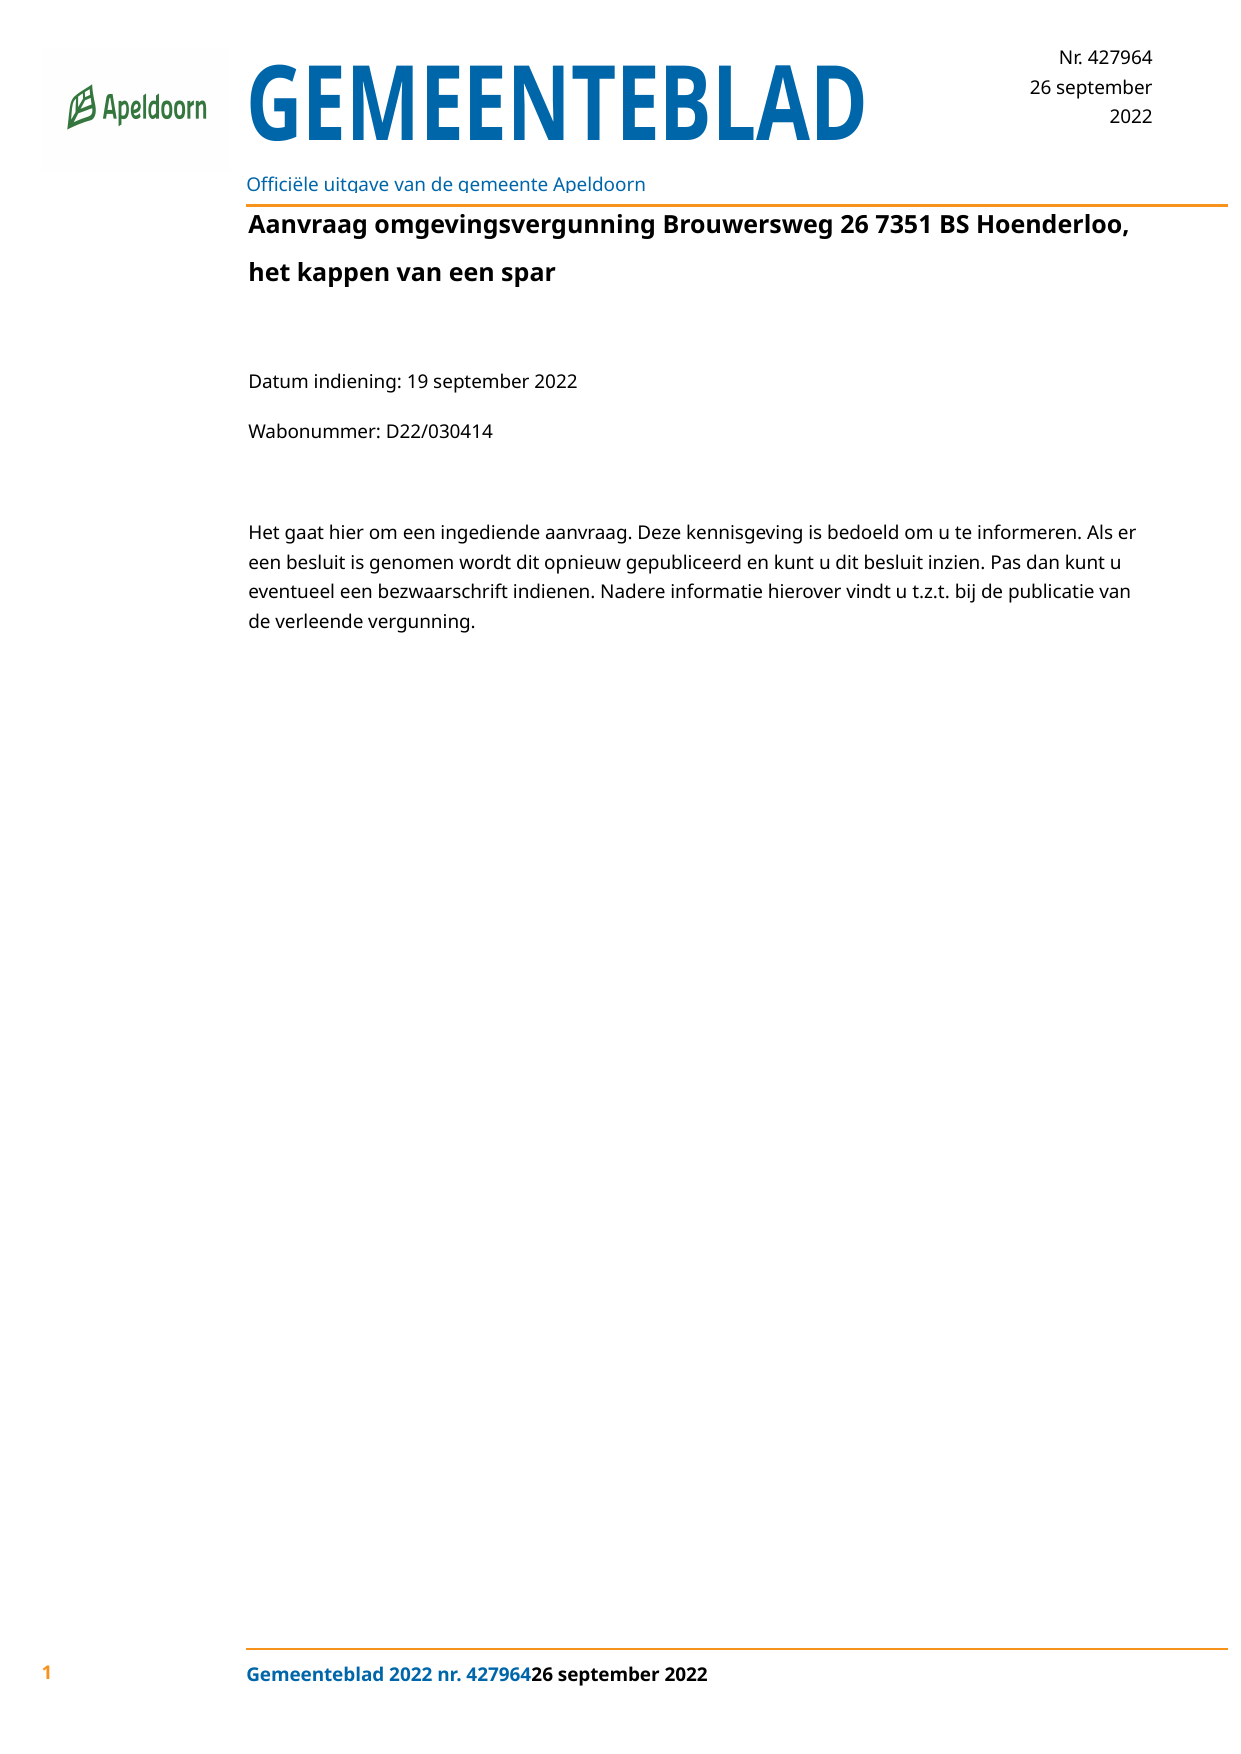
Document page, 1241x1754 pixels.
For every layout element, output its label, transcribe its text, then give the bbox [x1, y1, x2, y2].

text Datum indiening: 19 september 2022 [248, 368, 1152, 394]
text Aanvraag omgevingsvergunning Brouwersweg 26 7351 BS Hoenderloo, het kappen van een spar [248, 207, 1152, 288]
text Wabonummer: D22/030414 [248, 419, 1152, 444]
picture [41, 47, 231, 172]
text Het gaat hier om een ingediende aanvraag. Deze kennisgeving is bedoeld om u te informeren. Als er een besluit is genomen wordt dit opnieuw gepubliceerd en kunt u dit besluit inzien. Pas dan kunt u eventueel een bezwaarschrift indienen. Nadere informatie hierover vindt u t.z.t. bij de publicatie van de verleende vergunning. [248, 519, 1152, 634]
